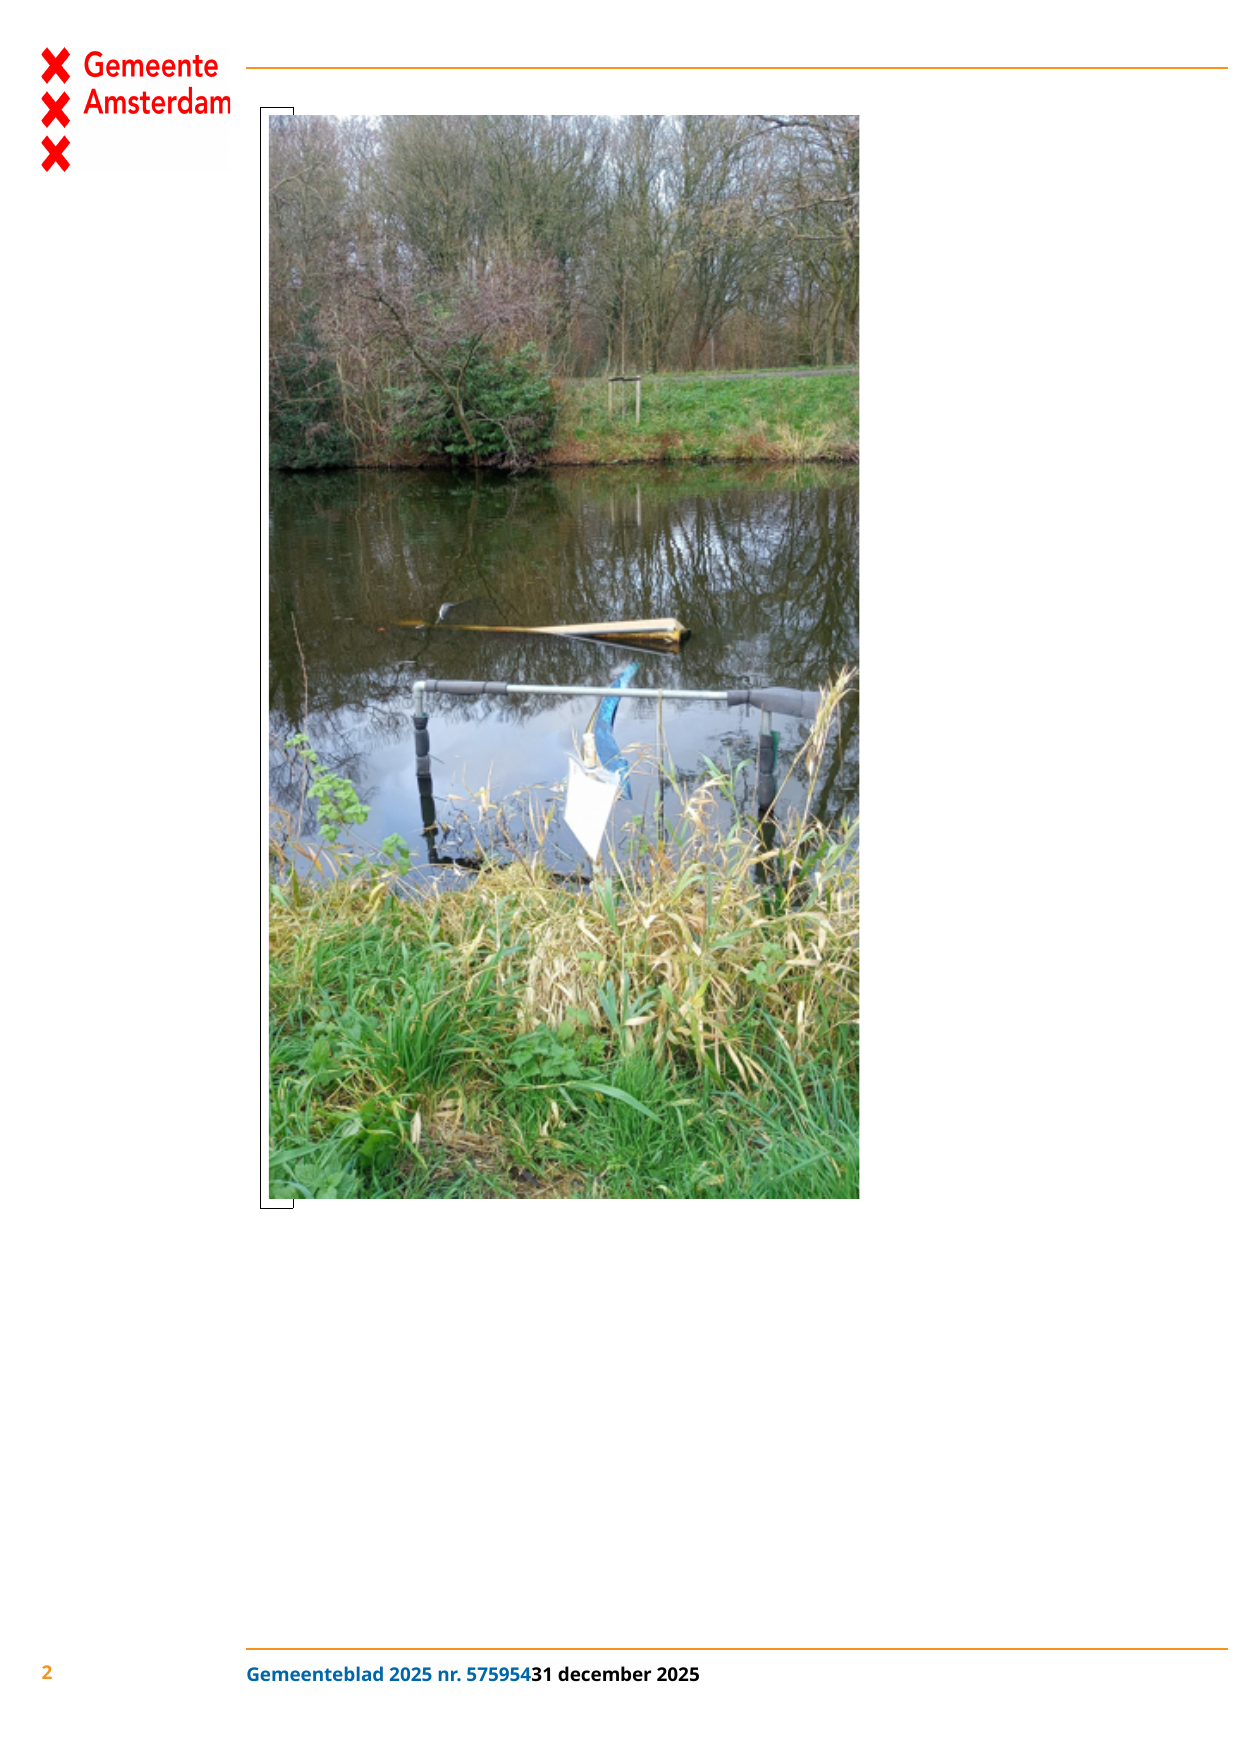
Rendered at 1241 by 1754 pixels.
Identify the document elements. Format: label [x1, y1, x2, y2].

picture [268, 115, 860, 1199]
picture [41, 47, 231, 172]
